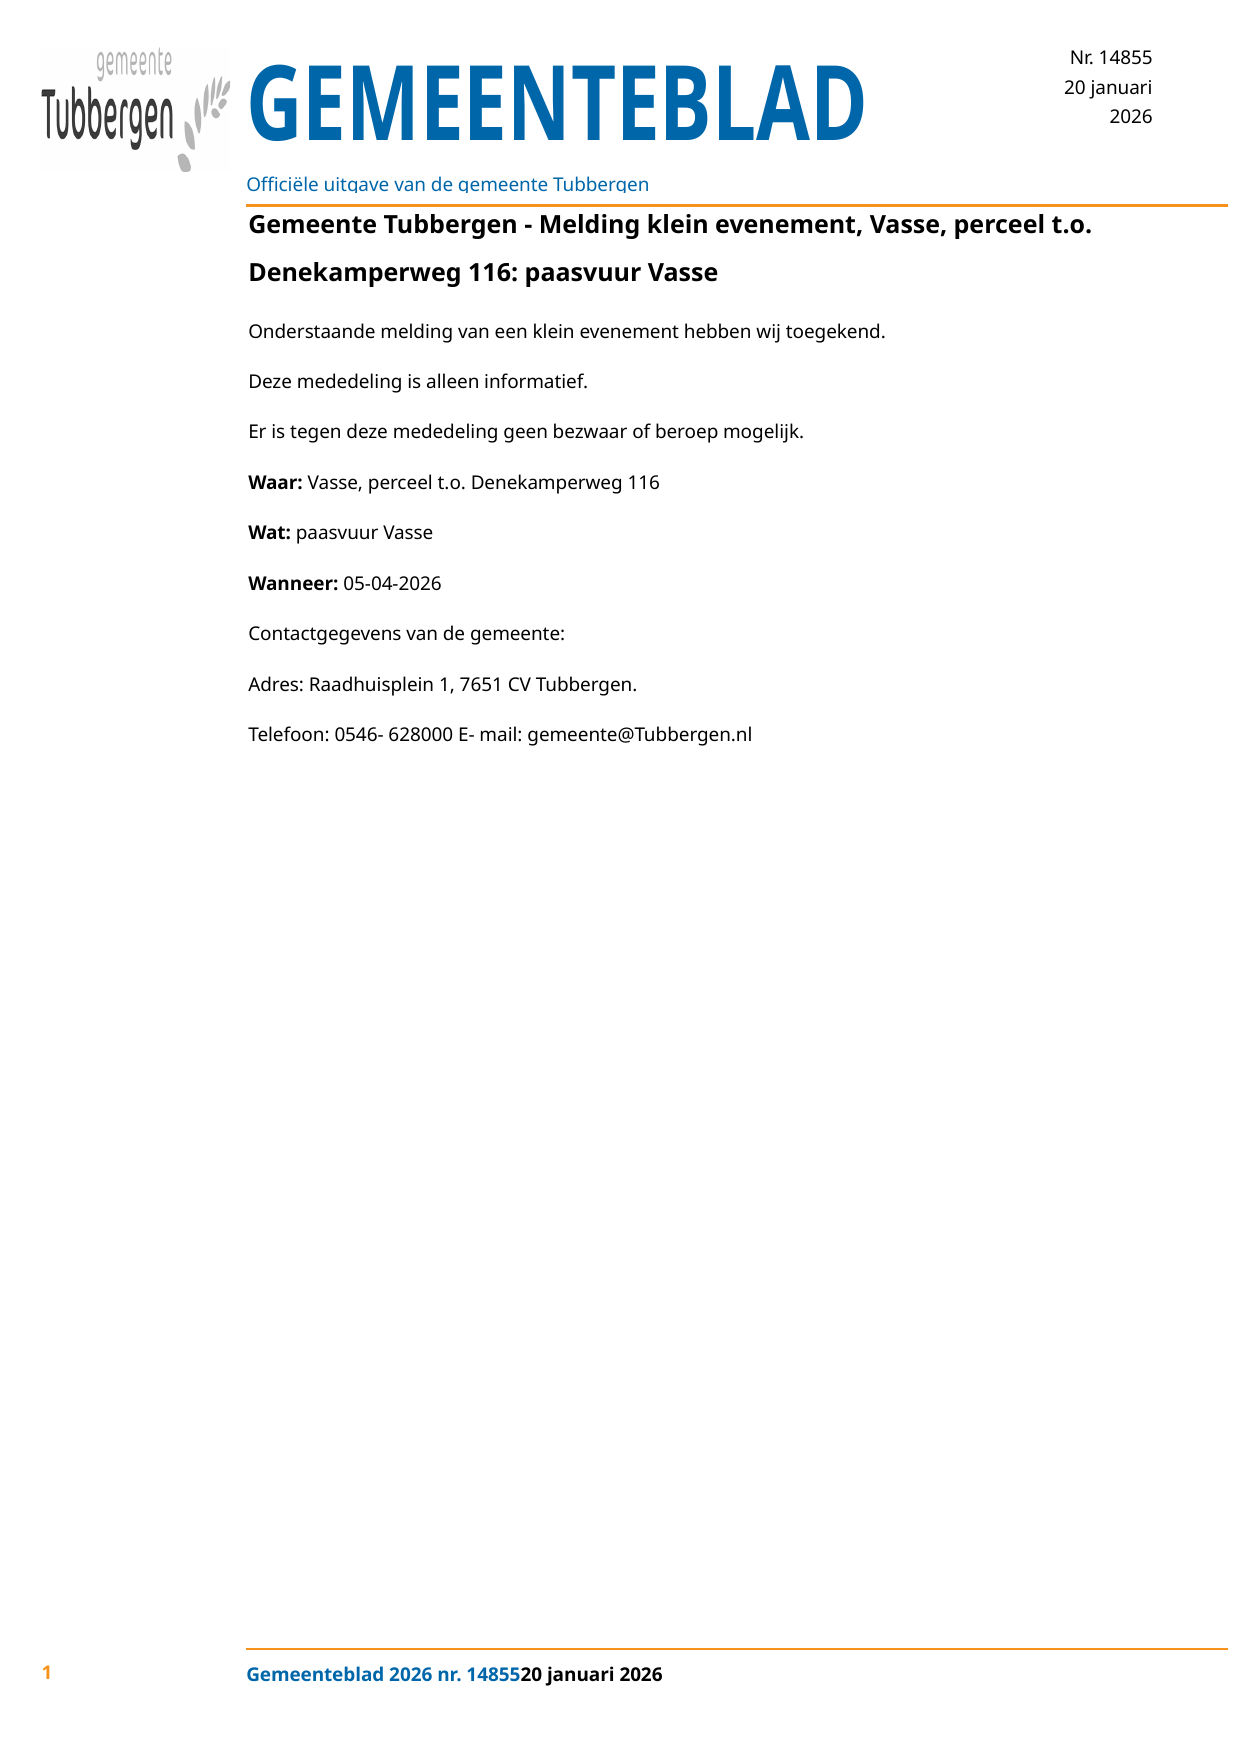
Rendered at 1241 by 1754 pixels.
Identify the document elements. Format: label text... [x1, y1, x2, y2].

text Gemeente Tubbergen - Melding klein evenement, Vasse, perceel t.o. Denekamperweg 116: paasvuur Vasse [248, 207, 1152, 288]
text Wanneer: 05-04-2026 [248, 570, 1152, 596]
text Deze mededeling is alleen informatief. [248, 368, 1152, 394]
text Onderstaande melding van een klein evenement hebben wij toegekend. [248, 318, 1152, 344]
text Contactgegevens van de gemeente: [248, 620, 1152, 646]
picture [41, 47, 231, 172]
text Waar: Vasse, perceel t.o. Denekamperweg 116 [248, 469, 1152, 495]
text Wat: paasvuur Vasse [248, 519, 1152, 545]
text Er is tegen deze mededeling geen bezwaar of beroep mogelijk. [248, 419, 1152, 444]
text Telefoon: 0546- 628000 E- mail: gemeente@Tubbergen.nl [248, 721, 1152, 747]
text Adres: Raadhuisplein 1, 7651 CV Tubbergen. [248, 671, 1152, 697]
